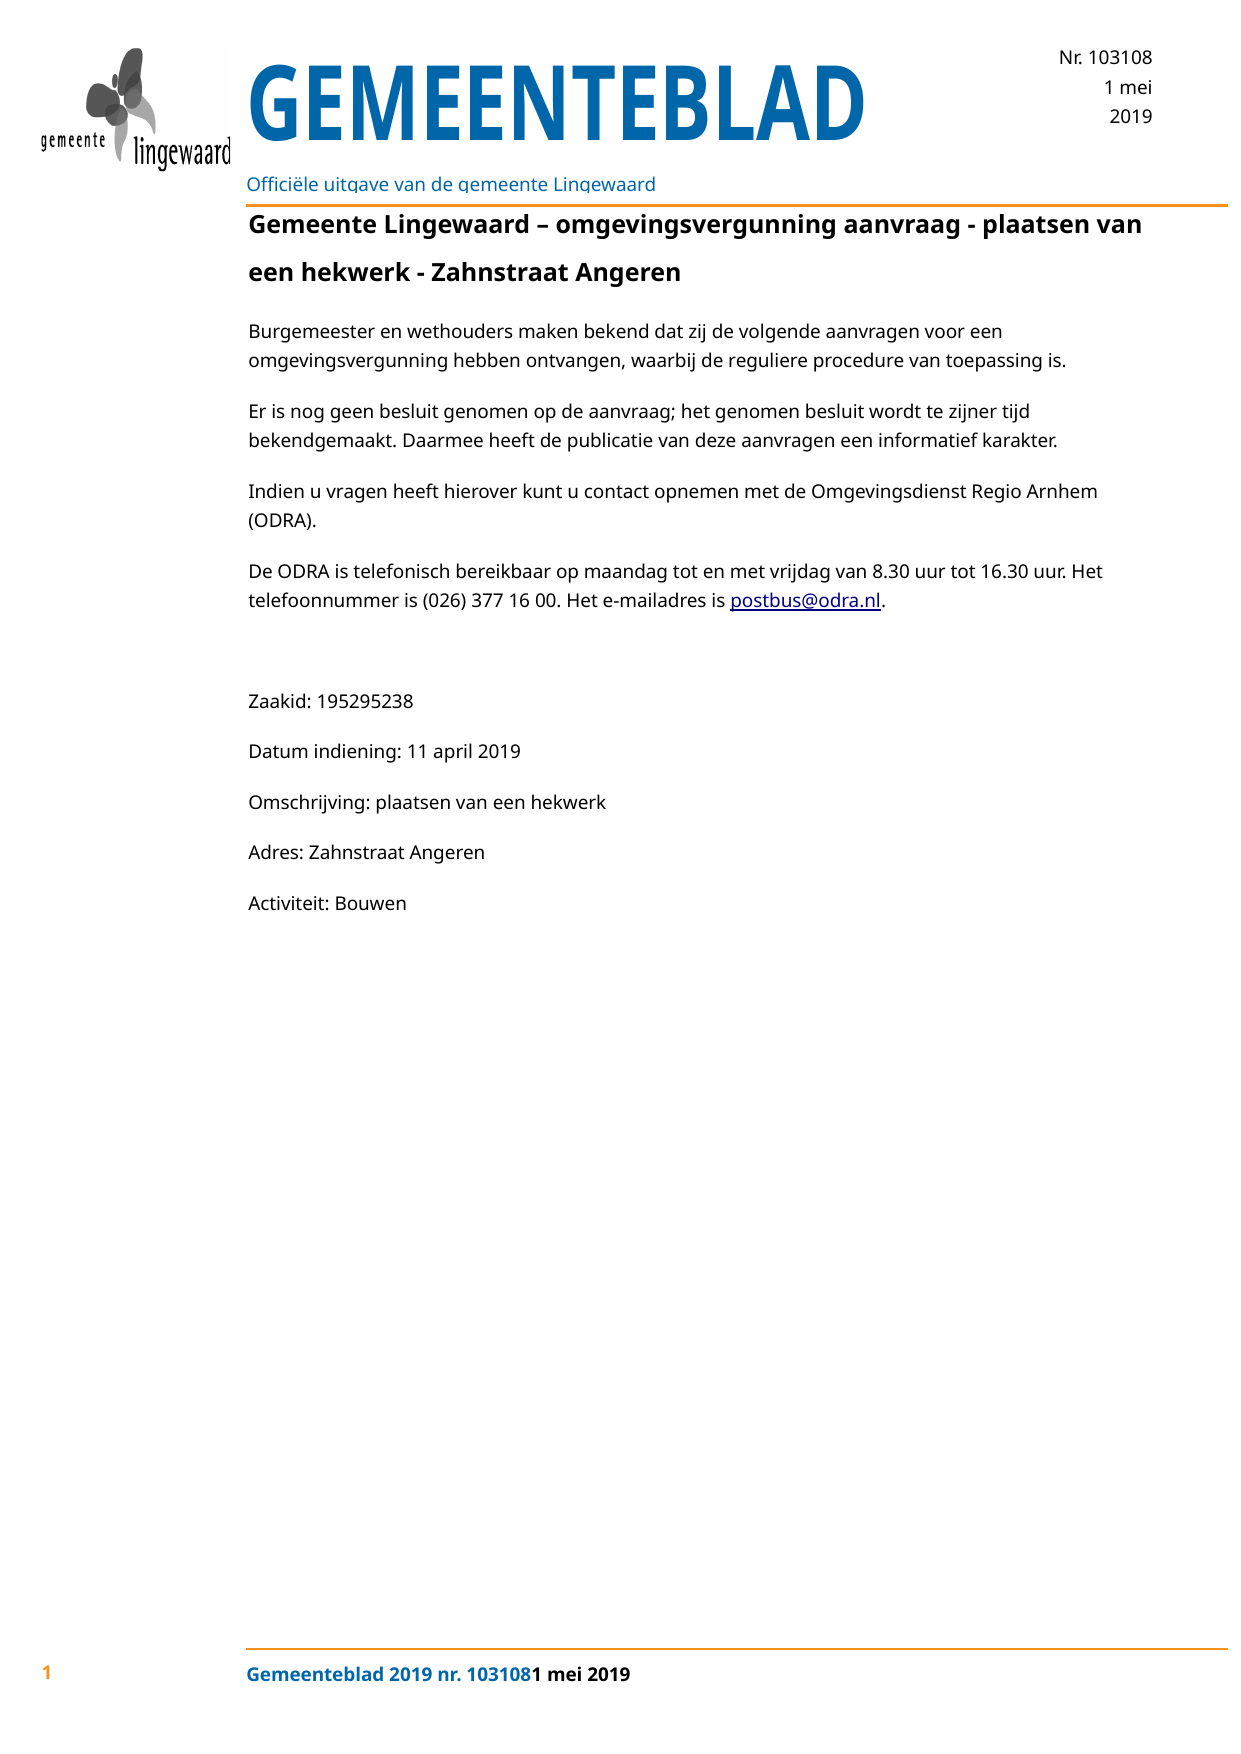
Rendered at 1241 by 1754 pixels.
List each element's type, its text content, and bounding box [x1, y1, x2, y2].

text Indien u vragen heeft hierover kunt u contact opnemen met de Omgevingsdienst Regio Arnhem (ODRA). [248, 478, 1152, 533]
text Burgemeester en wethouders maken bekend dat zij de volgende aanvragen voor een omgevingsvergunning hebben ontvangen, waarbij de reguliere procedure van toepassing is. [248, 318, 1152, 373]
text Adres: Zahnstraat Angeren [248, 839, 1152, 865]
picture [41, 47, 231, 172]
text Activiteit: Bouwen [248, 890, 1152, 916]
text Zaakid: 195295238 [248, 688, 1152, 714]
text Er is nog geen besluit genomen op de aanvraag; het genomen besluit wordt te zijner tijd bekendgemaakt. Daarmee heeft de publicatie van deze aanvragen een informatief karakter. [248, 398, 1152, 453]
text De ODRA is telefonisch bereikbaar op maandag tot en met vrijdag van 8.30 uur tot 16.30 uur. Het telefoonnummer is (026) 377 16 00. Het e-mailadres is postbus@odra.nl. [248, 558, 1152, 613]
text Omschrijving: plaatsen van een hekwerk [248, 789, 1152, 815]
text Gemeente Lingewaard – omgevingsvergunning aanvraag - plaatsen van een hekwerk - Zahnstraat Angeren [248, 207, 1152, 288]
text Datum indiening: 11 april 2019 [248, 739, 1152, 764]
